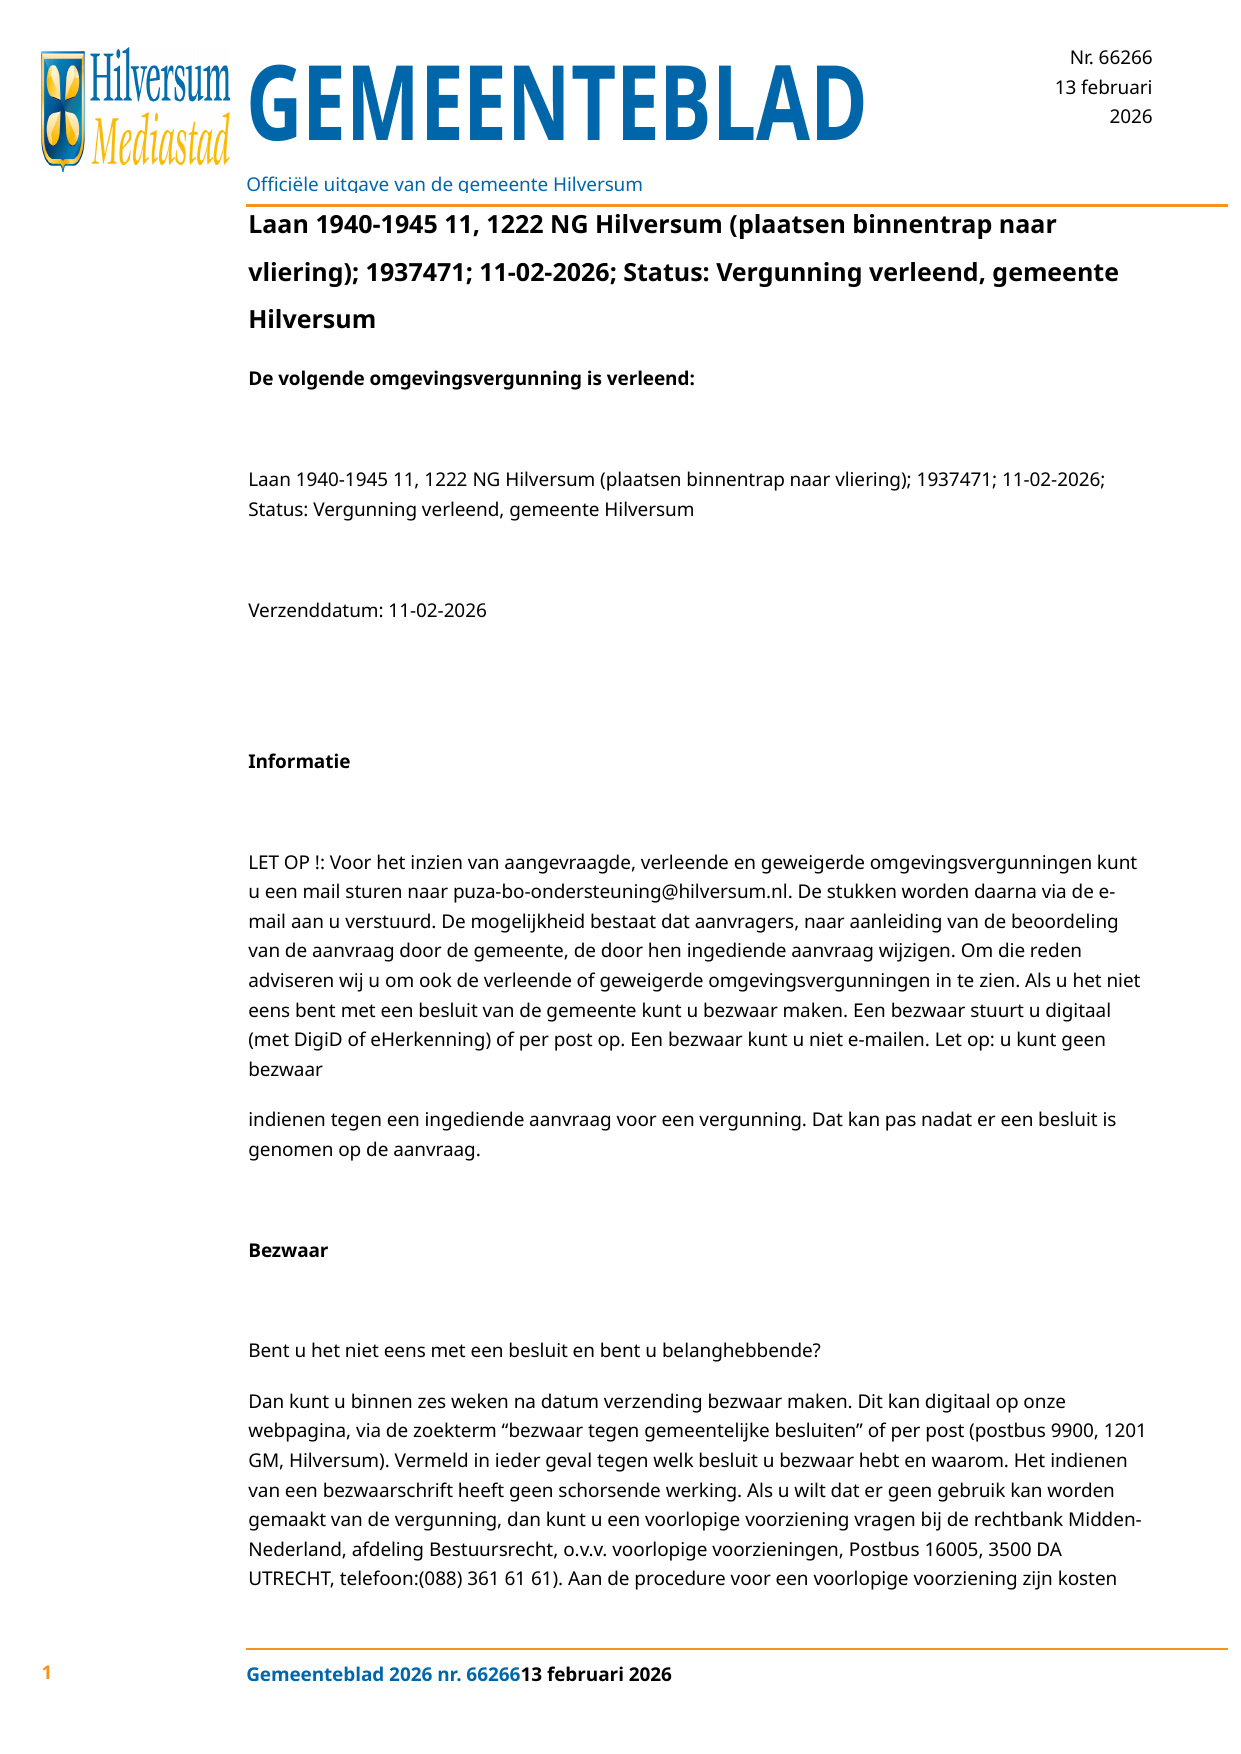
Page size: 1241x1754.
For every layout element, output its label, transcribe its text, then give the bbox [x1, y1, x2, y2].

text Informatie [248, 748, 1152, 774]
picture [41, 47, 231, 172]
text LET OP !: Voor het inzien van aangevraagde, verleende en geweigerde omgevingsvergunningen kunt u een mail sturen naar puza-bo-ondersteuning@hilversum.nl. De stukken worden daarna via de e-mail aan u verstuurd. De mogelijkheid bestaat dat aanvragers, naar aanleiding van de beoordeling van de aanvraag door de gemeente, de door hen ingediende aanvraag wijzigen. Om die reden adviseren wij u om ook de verleende of geweigerde omgevingsvergunningen in te zien. Als u het niet eens bent met een besluit van de gemeente kunt u bezwaar maken. Een bezwaar stuurt u digitaal (met DigiD of eHerkenning) of per post op. Een bezwaar kunt u niet e-mailen. Let op: u kunt geen bezwaar [248, 849, 1152, 1082]
text Laan 1940-1945 11, 1222 NG Hilversum (plaatsen binnentrap naar vliering); 1937471; 11-02-2026; Status: Vergunning verleend, gemeente Hilversum [248, 207, 1152, 336]
text Bent u het niet eens met een besluit en bent u belanghebbende? [248, 1338, 1152, 1363]
text indienen tegen een ingediende aanvraag voor een vergunning. Dat kan pas nadat er een besluit is genomen op de aanvraag. [248, 1106, 1152, 1162]
text Verzenddatum: 11-02-2026 [248, 597, 1152, 622]
text De volgende omgevingsvergunning is verleend: [248, 366, 1152, 391]
text Dan kunt u binnen zes weken na datum verzending bezwaar maken. Dit kan digitaal op onze webpagina, via de zoekterm “bezwaar tegen gemeentelijke besluiten” of per post (postbus 9900, 1201 GM, Hilversum). Vermeld in ieder geval tegen welk besluit u bezwaar hebt en waarom. Het indienen van een bezwaarschrift heeft geen schorsende werking. Als u wilt dat er geen gebruik kan worden gemaakt van de vergunning, dan kunt u een voorlopige voorziening vragen bij de rechtbank Midden-Nederland, afdeling Bestuursrecht, o.v.v. voorlopige voorzieningen, Postbus 16005, 3500 DA UTRECHT, telefoon:(088) 361 61 61). Aan de procedure voor een voorlopige voorziening zijn kosten [248, 1388, 1152, 1591]
text Laan 1940-1945 11, 1222 NG Hilversum (plaatsen binnentrap naar vliering); 1937471; 11-02-2026; Status: Vergunning verleend, gemeente Hilversum [248, 466, 1152, 522]
text Bezwaar [248, 1237, 1152, 1262]
